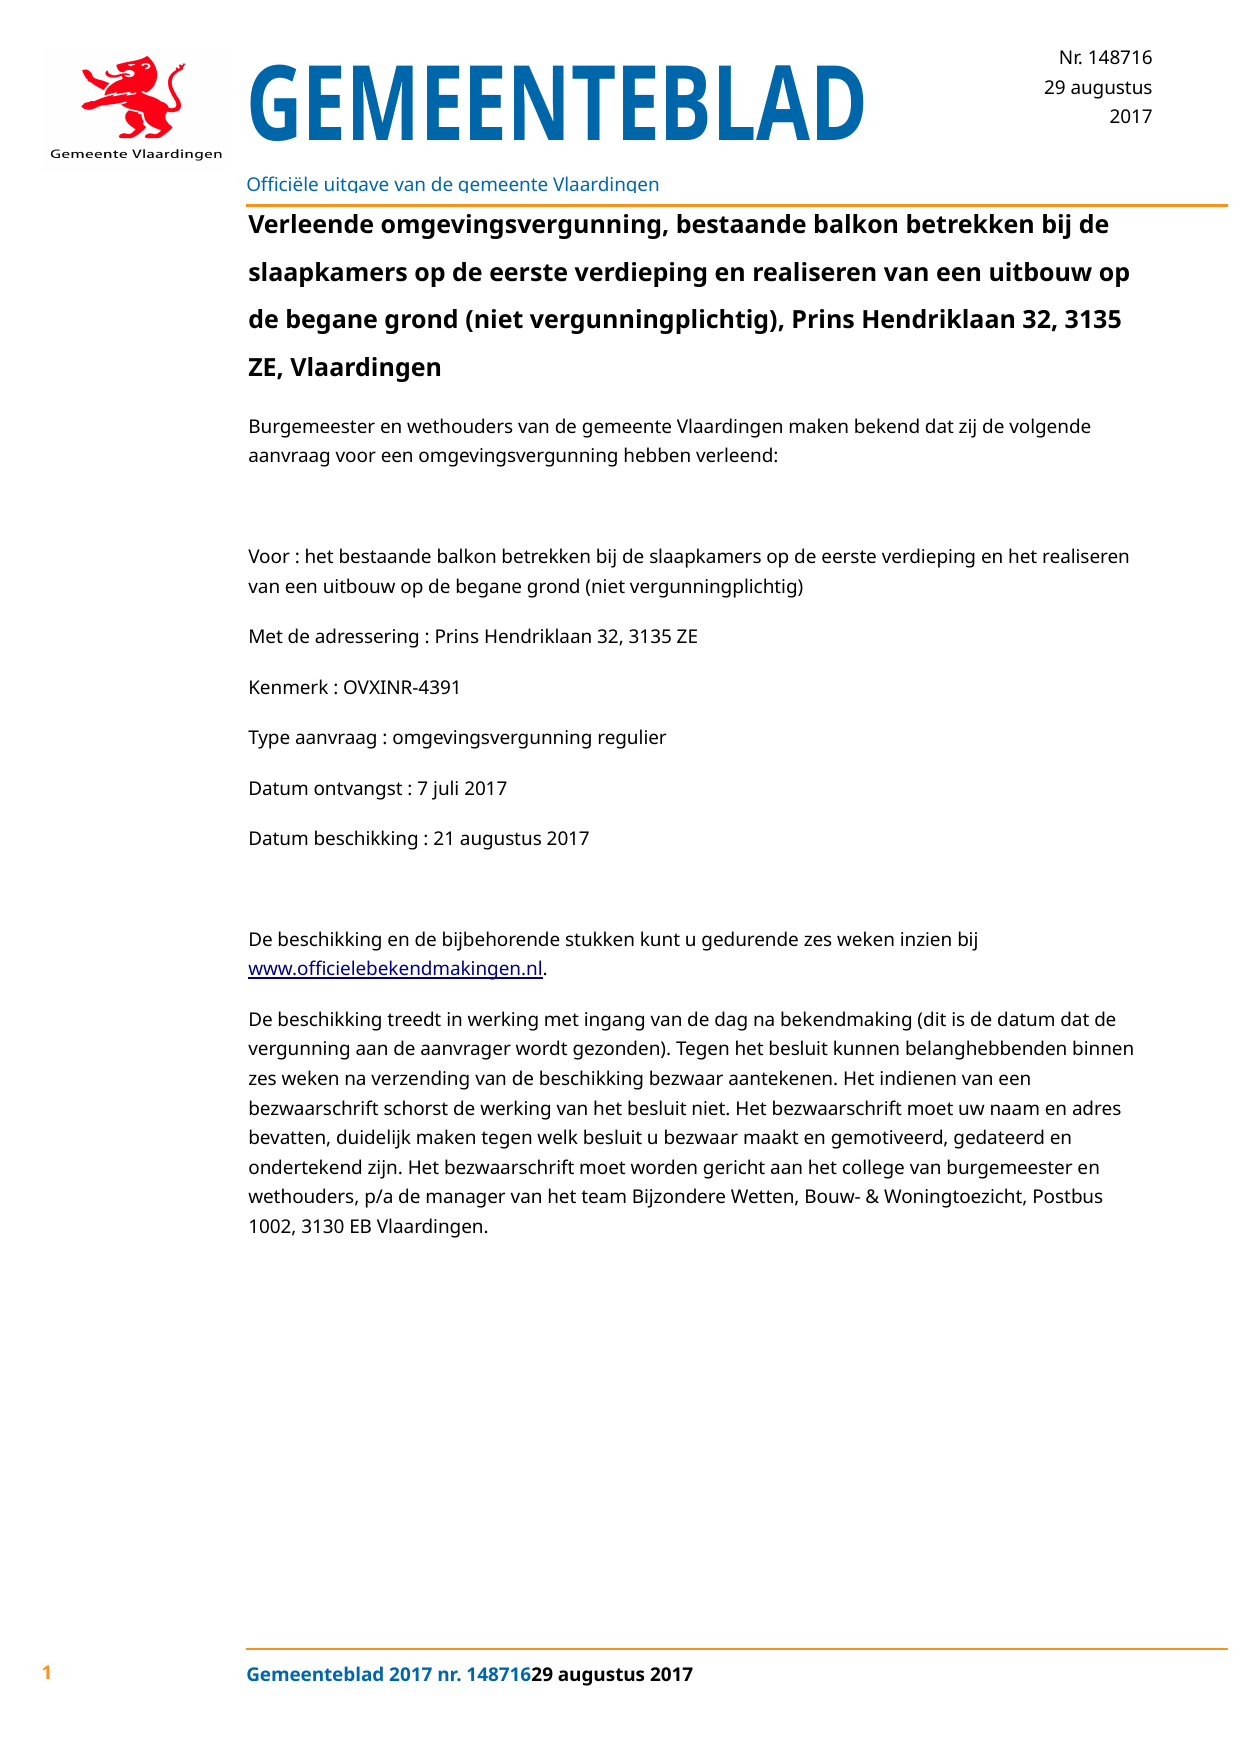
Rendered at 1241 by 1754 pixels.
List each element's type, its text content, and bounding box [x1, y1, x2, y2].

text Met de adressering : Prins Hendriklaan 32, 3135 ZE [248, 623, 1152, 649]
text Kenmerk : OVXINR-4391 [248, 674, 1152, 700]
text Datum ontvangst : 7 juli 2017 [248, 775, 1152, 801]
picture [41, 47, 231, 172]
text Voor : het bestaande balkon betrekken bij de slaapkamers op de eerste verdieping en het realiseren van een uitbouw op de begane grond (niet vergunningplichtig) [248, 543, 1152, 599]
text Verleende omgevingsvergunning, bestaande balkon betrekken bij de slaapkamers op de eerste verdieping en realiseren van een uitbouw op de begane grond (niet vergunningplichtig), Prins Hendriklaan 32, 3135 ZE, Vlaardingen [248, 207, 1152, 384]
text Burgemeester en wethouders van de gemeente Vlaardingen maken bekend dat zij de volgende aanvraag voor een omgevingsvergunning hebben verleend: [248, 413, 1152, 468]
text Type aanvraag : omgevingsvergunning regulier [248, 724, 1152, 750]
text De beschikking treedt in werking met ingang van de dag na bekendmaking (dit is de datum dat de vergunning aan de aanvrager wordt gezonden). Tegen het besluit kunnen belanghebbenden binnen zes weken na verzending van de beschikking bezwaar aantekenen. Het indienen van een bezwaarschrift schorst de werking van het besluit niet. Het bezwaarschrift moet uw naam en adres bevatten, duidelijk maken tegen welk besluit u bezwaar maakt en gemotiveerd, gedateerd en ondertekend zijn. Het bezwaarschrift moet worden gericht aan het college van burgemeester en wethouders, p/a de manager van het team Bijzondere Wetten, Bouw- & Woningtoezicht, Postbus 1002, 3130 EB Vlaardingen. [248, 1006, 1152, 1239]
text De beschikking en de bijbehorende stukken kunt u gedurende zes weken inzien bij www.officielebekendmakingen.nl. [248, 926, 1152, 981]
text Datum beschikking : 21 augustus 2017 [248, 825, 1152, 851]
